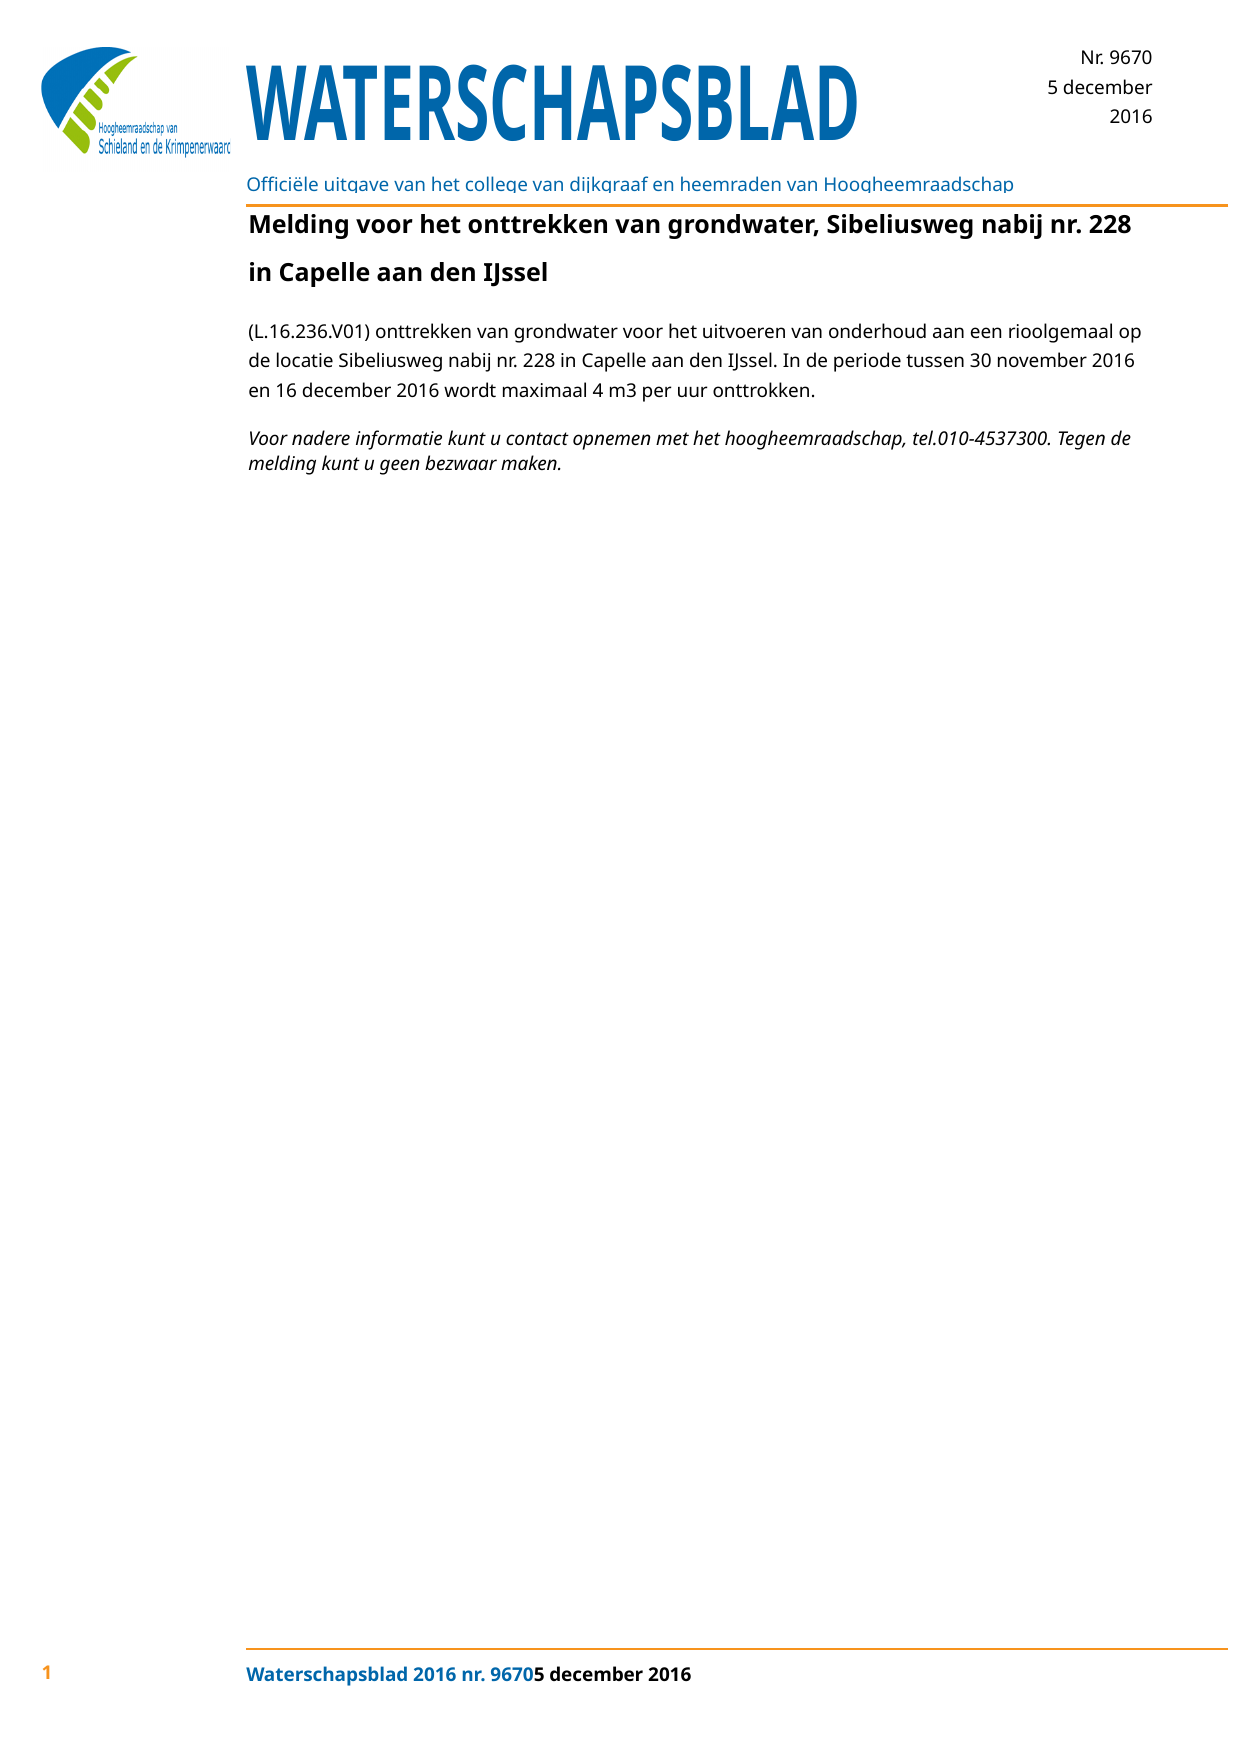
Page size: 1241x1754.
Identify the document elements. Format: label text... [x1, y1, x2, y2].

text Melding voor het onttrekken van grondwater, Sibeliusweg nabij nr. 228 in Capelle aan den IJssel [248, 207, 1152, 288]
picture [41, 47, 231, 172]
text Voor nadere informatie kunt u contact opnemen met het hoogheemraadschap, tel.010-4537300. Tegen de melding kunt u geen bezwaar maken. [248, 425, 1152, 476]
text (L.16.236.V01) onttrekken van grondwater voor het uitvoeren van onderhoud aan een rioolgemaal op de locatie Sibeliusweg nabij nr. 228 in Capelle aan den IJssel. In de periode tussen 30 november 2016 en 16 december 2016 wordt maximaal 4 m3 per uur onttrokken. [248, 318, 1152, 403]
